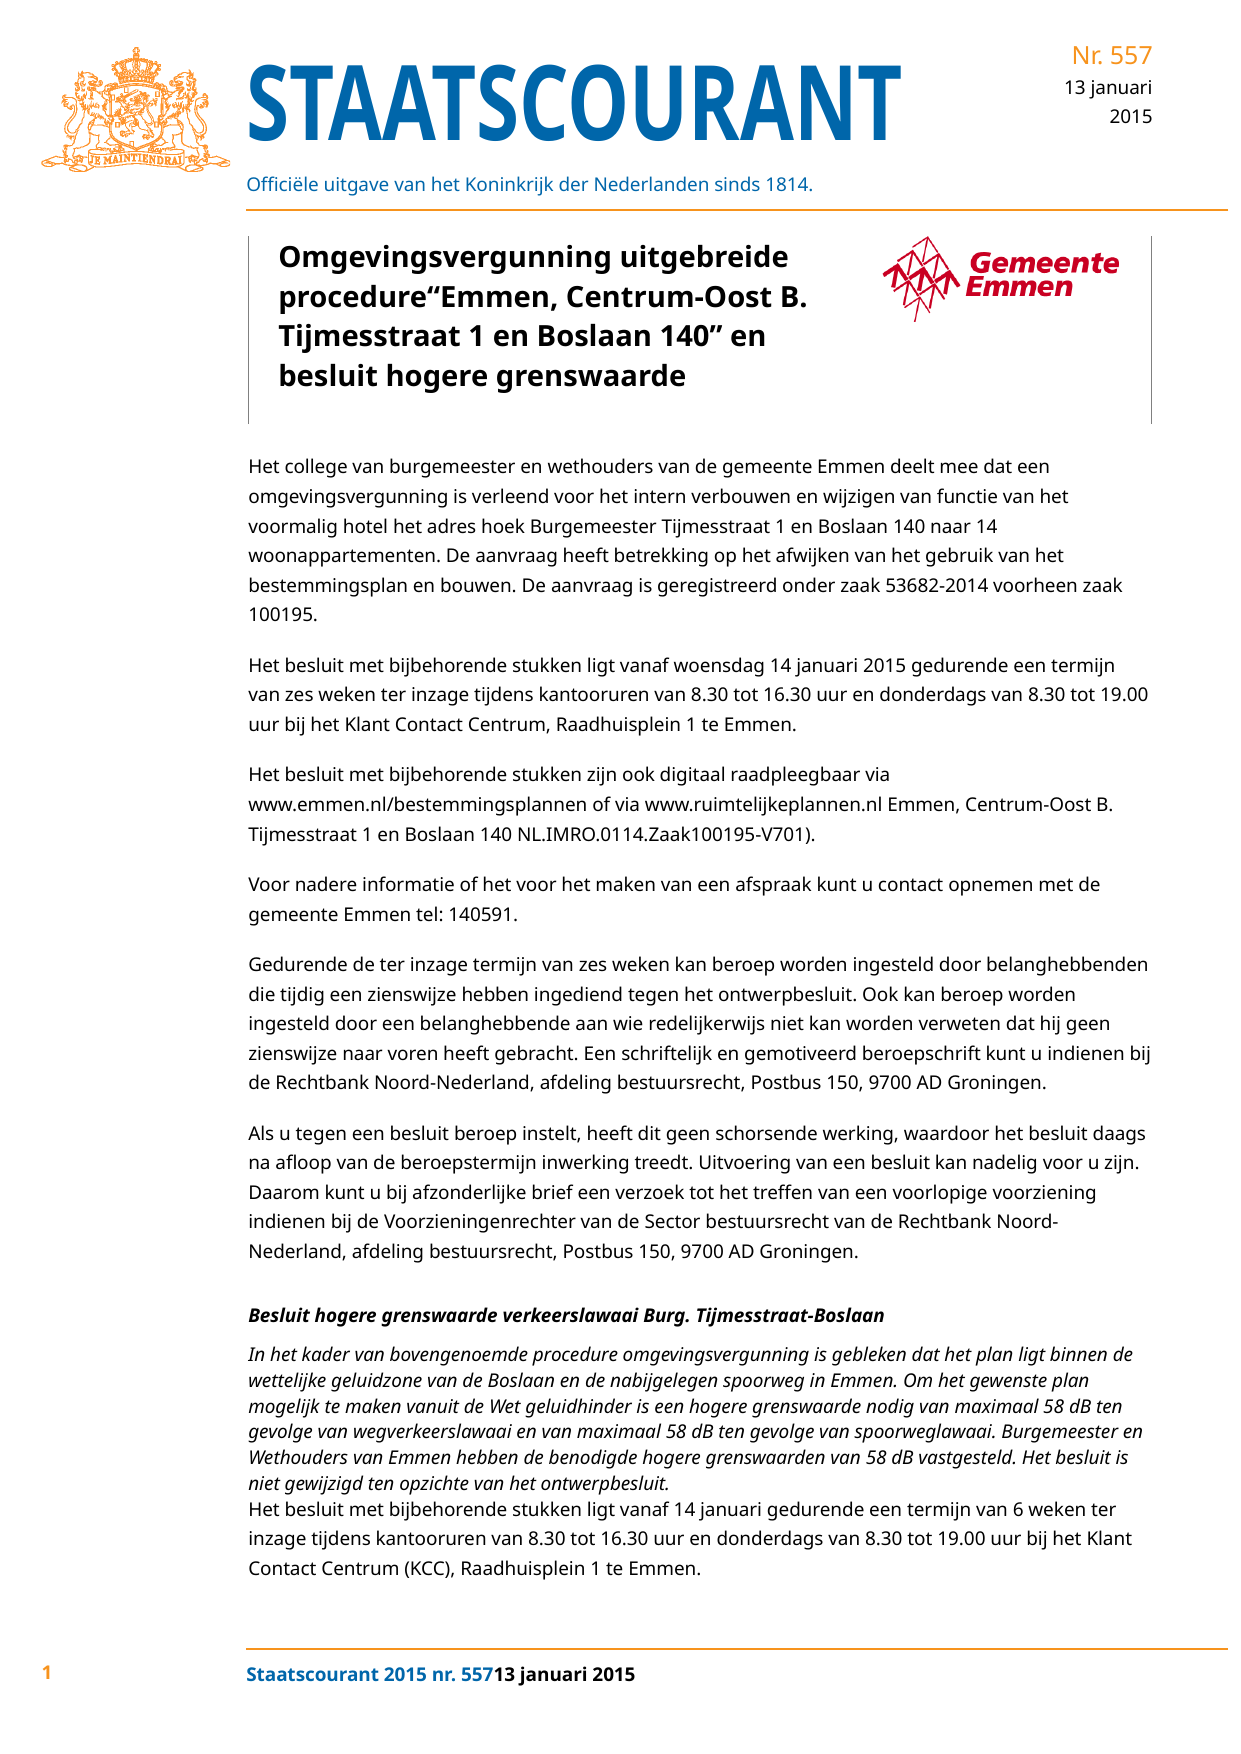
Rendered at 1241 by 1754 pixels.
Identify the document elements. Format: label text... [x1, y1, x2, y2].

text Het besluit met bijbehorende stukken zijn ook digitaal raadpleegbaar via www.emmen.nl/bestemmingsplannen of via www.ruimtelijkeplannen.nl Emmen, Centrum-Oost B. Tijmesstraat 1 en Boslaan 140 NL.IMRO.0114.Zaak100195-V701). [248, 762, 1152, 846]
table_header [850, 236, 1151, 424]
text Besluit hogere grenswaarde verkeerslawaai Burg. Tijmesstraat-Boslaan [248, 1302, 1152, 1328]
text Gedurende de ter inzage termijn van zes weken kan beroep worden ingesteld door belanghebbenden die tijdig een zienswijze hebben ingediend tegen het ontwerpbesluit. Ook kan beroep worden ingesteld door een belanghebbende aan wie redelijkerwijs niet kan worden verweten dat hij geen zienswijze naar voren heeft gebracht. Een schriftelijk en gemotiveerd beroepschrift kunt u indienen bij de Rechtbank Noord-Nederland, afdeling bestuursrecht, Postbus 150, 9700 AD Groningen. [248, 951, 1152, 1095]
table_header Omgevingsvergunning uitgebreide procedure“Emmen, Centrum-Oost B. Tijmesstraat 1 en Boslaan 140” en besluit hogere grenswaarde [249, 236, 850, 424]
text Het besluit met bijbehorende stukken ligt vanaf 14 januari gedurende een termijn van 6 weken ter inzage tijdens kantooruren van 8.30 tot 16.30 uur en donderdags van 8.30 tot 19.00 uur bij het Klant Contact Centrum (KCC), Raadhuisplein 1 te Emmen. [248, 1496, 1152, 1581]
picture [41, 47, 231, 172]
text Het besluit met bijbehorende stukken ligt vanaf woensdag 14 januari 2015 gedurende een termijn van zes weken ter inzage tijdens kantooruren van 8.30 tot 16.30 uur en donderdags van 8.30 tot 19.00 uur bij het Klant Contact Centrum, Raadhuisplein 1 te Emmen. [248, 652, 1152, 737]
text Voor nadere informatie of het voor het maken van een afspraak kunt u contact opnemen met de gemeente Emmen tel: 140591. [248, 871, 1152, 926]
picture [882, 236, 1119, 322]
text Als u tegen een besluit beroep instelt, heeft dit geen schorsende werking, waardoor het besluit daags na afloop van de beroepstermijn inwerking treedt. Uitvoering van een besluit kan nadelig voor u zijn. Daarom kunt u bij afzonderlijke brief een verzoek tot het treffen van een voorlopige voorziening indienen bij de Voorzieningenrechter van de Sector bestuursrecht van de Rechtbank Noord-Nederland, afdeling bestuursrecht, Postbus 150, 9700 AD Groningen. [248, 1120, 1152, 1264]
text Het college van burgemeester en wethouders van de gemeente Emmen deelt mee dat een omgevingsvergunning is verleend voor het intern verbouwen en wijzigen van functie van het voormalig hotel het adres hoek Burgemeester Tijmesstraat 1 en Boslaan 140 naar 14 woonappartementen. De aanvraag heeft betrekking op het afwijken van het gebruik van het bestemmingsplan en bouwen. De aanvraag is geregistreerd onder zaak 53682-2014 voorheen zaak 100195. [248, 454, 1152, 627]
text In het kader van bovengenoemde procedure omgevingsvergunning is gebleken dat het plan ligt binnen de wettelijke geluidzone van de Boslaan en de nabijgelegen spoorweg in Emmen. Om het gewenste plan mogelijk te maken vanuit de Wet geluidhinder is een hogere grenswaarde nodig van maximaal 58 dB ten gevolge van wegverkeerslawaai en van maximaal 58 dB ten gevolge van spoorweglawaai. Burgemeester en Wethouders van Emmen hebben de benodigde hogere grenswaarden van 58 dB vastgesteld. Het besluit is niet gewijzigd ten opzichte van het ontwerpbesluit. [248, 1341, 1152, 1496]
